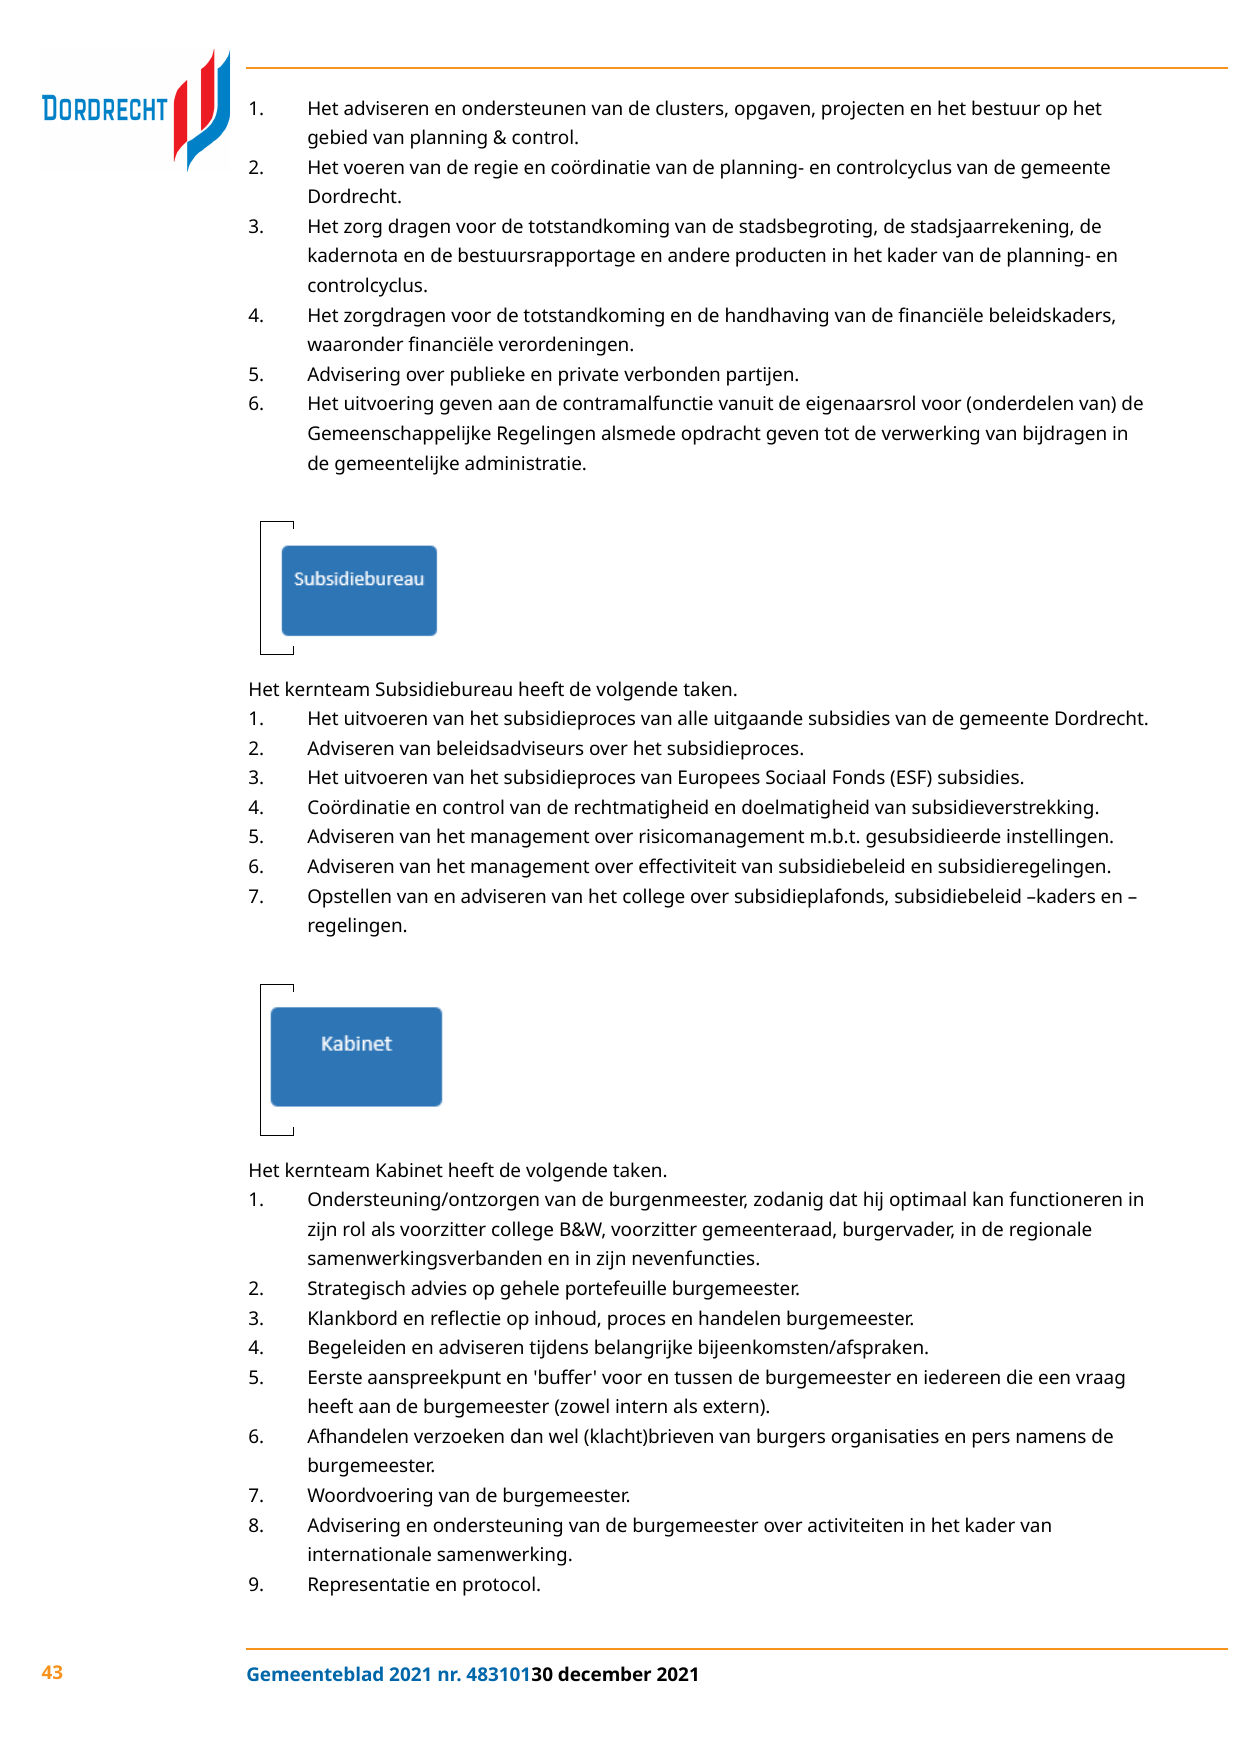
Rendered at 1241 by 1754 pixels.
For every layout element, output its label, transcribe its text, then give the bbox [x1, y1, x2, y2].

list Representatie en protocol. [248, 1571, 1152, 1597]
list Adviseren van het management over effectiviteit van subsidiebeleid en subsidieregelingen. [248, 853, 1152, 879]
picture [41, 47, 231, 172]
list Klankbord en reflectie op inhoud, proces en handelen burgemeester. [248, 1305, 1152, 1331]
list Advisering over publieke en private verbonden partijen. [248, 361, 1152, 387]
list Het uitvoeren van het subsidieproces van Europees Sociaal Fonds (ESF) subsidies. [248, 764, 1152, 790]
list Strategisch advies op gehele portefeuille burgemeester. [248, 1275, 1152, 1301]
text Het kernteam Subsidiebureau heeft de volgende taken. [248, 676, 1152, 702]
list Afhandelen verzoeken dan wel (klacht)brieven van burgers organisaties en pers namens de burgemeester. [248, 1423, 1152, 1478]
list Advisering en ondersteuning van de burgemeester over activiteiten in het kader van internationale samenwerking. [248, 1512, 1152, 1567]
list Coördinatie en control van de rechtmatigheid en doelmatigheid van subsidieverstrekking. [248, 794, 1152, 820]
list Adviseren van het management over risicomanagement m.b.t. gesubsidieerde instellingen. [248, 824, 1152, 849]
text Het kernteam Kabinet heeft de volgende taken. [248, 1157, 1152, 1183]
list Het uitvoeren van het subsidieproces van alle uitgaande subsidies van de gemeente Dordrecht. [248, 705, 1152, 731]
list Het zorg dragen voor de totstandkoming van de stadsbegroting, de stadsjaarrekening, de kadernota en de bestuursrapportage en andere producten in het kader van de planning- en controlcyclus. [248, 213, 1152, 298]
list Woordvoering van de burgemeester. [248, 1482, 1152, 1508]
picture [268, 529, 447, 646]
picture [268, 992, 447, 1127]
list Opstellen van en adviseren van het college over subsidieplafonds, subsidiebeleid –kaders en –regelingen. [248, 883, 1152, 938]
list Het uitvoering geven aan de contramalfunctie vanuit de eigenaarsrol voor (onderdelen van) de Gemeenschappelijke Regelingen alsmede opdracht geven tot de verwerking van bijdragen in de gemeentelijke administratie. [248, 391, 1152, 476]
list Adviseren van beleidsadviseurs over het subsidieproces. [248, 735, 1152, 761]
list Ondersteuning/ontzorgen van de burgenmeester, zodanig dat hij optimaal kan functioneren in zijn rol als voorzitter college B&W, voorzitter gemeenteraad, burgervader, in de regionale samenwerkingsverbanden en in zijn nevenfuncties. [248, 1186, 1152, 1271]
list Het voeren van de regie en coördinatie van de planning- en controlcyclus van de gemeente Dordrecht. [248, 154, 1152, 209]
list Het adviseren en ondersteunen van de clusters, opgaven, projecten en het bestuur op het gebied van planning & control. [248, 95, 1152, 150]
list Eerste aanspreekpunt en 'buffer' voor en tussen de burgemeester en iedereen die een vraag heeft aan de burgemeester (zowel intern als extern). [248, 1364, 1152, 1419]
list Begeleiden en adviseren tijdens belangrijke bijeenkomsten/afspraken. [248, 1334, 1152, 1360]
list Het zorgdragen voor de totstandkoming en de handhaving van de financiële beleidskaders, waaronder financiële verordeningen. [248, 302, 1152, 357]
